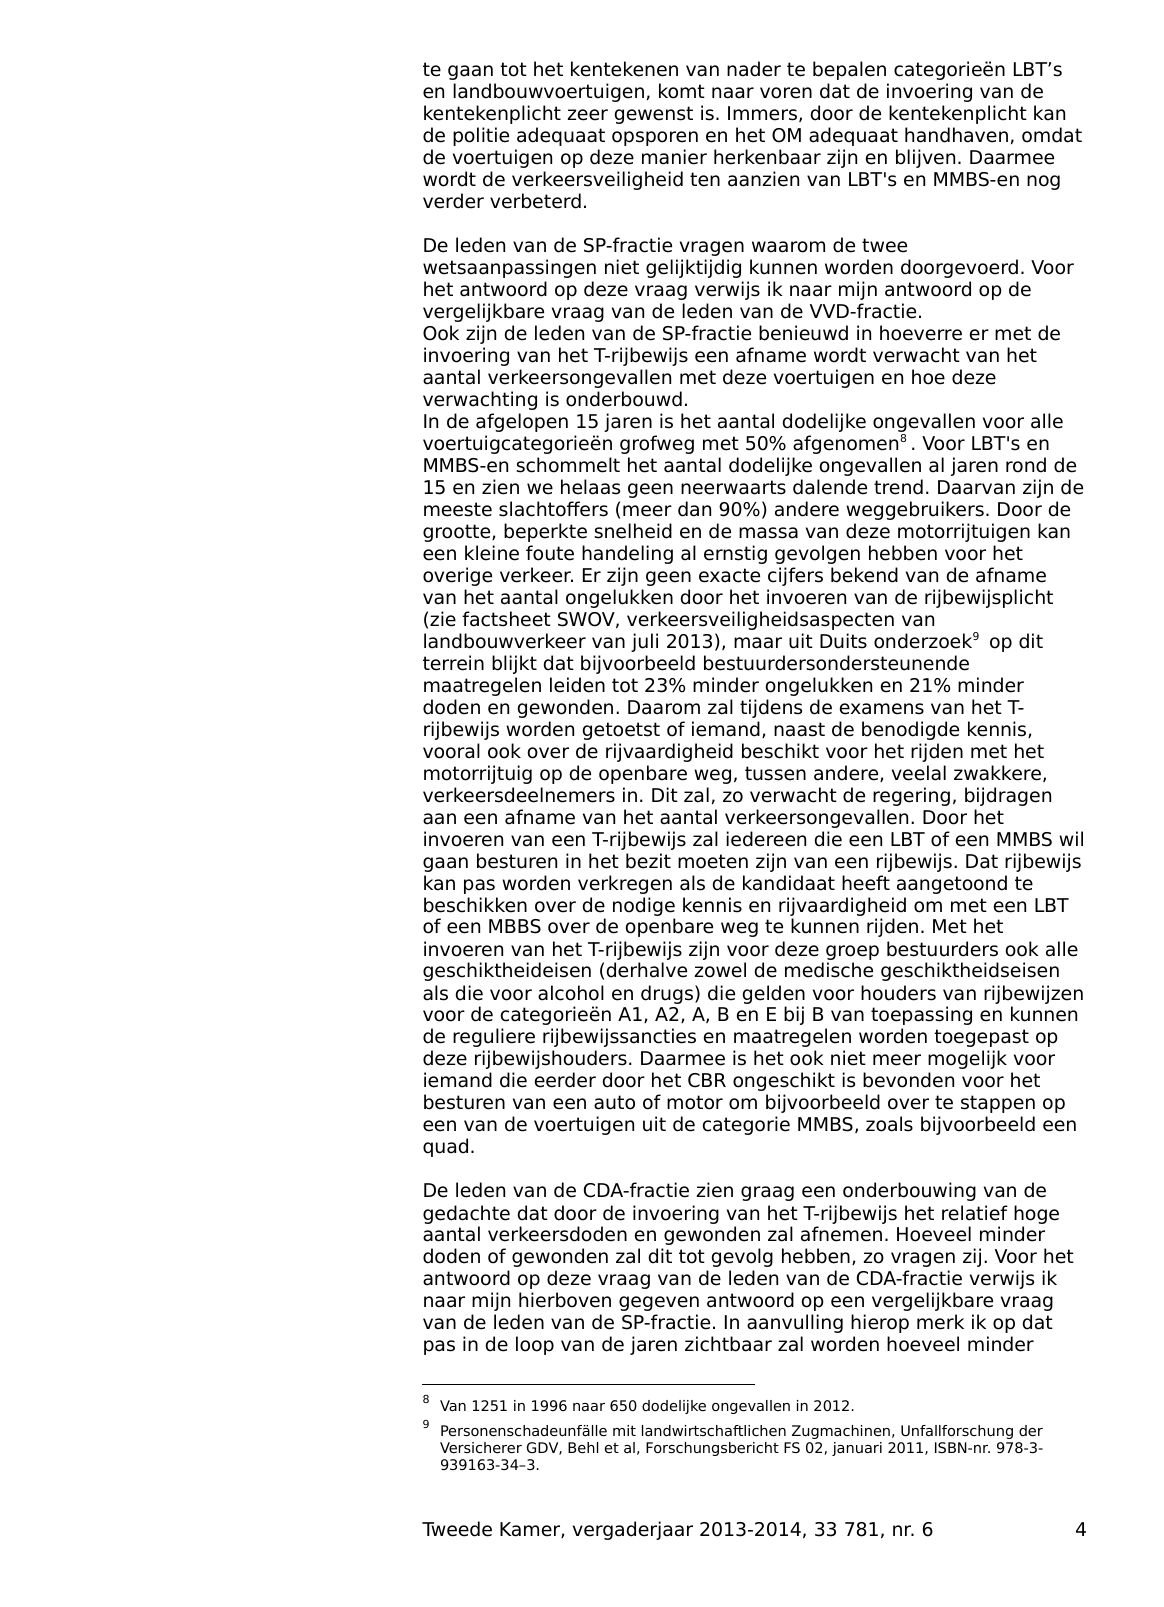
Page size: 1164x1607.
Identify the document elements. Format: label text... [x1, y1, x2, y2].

text Ook zijn de leden van de SP-fractie benieuwd in hoeverre er met de invoering van het T-rijbewijs een afname wordt verwacht van het aantal verkeersongevallen met deze voertuigen en hoe deze verwachting is onderbouwd. [422, 323, 1087, 411]
text De leden van de CDA-fractie zien graag een onderbouwing van de gedachte dat door de invoering van het T-rijbewijs het relatief hoge aantal verkeersdoden en gewonden zal afnemen. Hoeveel minder doden of gewonden zal dit tot gevolg hebben, zo vragen zij. Voor het antwoord op deze vraag van de leden van de CDA-fractie verwijs ik naar mijn hierboven gegeven antwoord op een vergelijkbare vraag van de leden van de SP-fractie. In aanvulling hierop merk ik op dat pas in de loop van de jaren zichtbaar zal worden hoeveel minder [422, 1180, 1087, 1356]
text De leden van de SP-fractie vragen waarom de twee wetsaanpassingen niet gelijktijdig kunnen worden doorgevoerd. Voor het antwoord op deze vraag verwijs ik naar mijn antwoord op de vergelijkbare vraag van de leden van de VVD-fractie. [422, 235, 1087, 323]
text Van 1251 in 1996 naar 650 dodelijke ongevallen in 2012. [422, 1393, 1087, 1416]
text Personenschadeunfälle mit landwirtschaftlichen Zugmachinen, Unfallforschung der Versicherer GDV, Behl et al, Forschungsbericht FS 02, januari 2011, ISBN-nr. 978-3-939163-34–3. [422, 1418, 1087, 1474]
text te gaan tot het kentekenen van nader te bepalen categorieën LBT’s en landbouwvoertuigen, komt naar voren dat de invoering van de kentekenplicht zeer gewenst is. Immers, door de kentekenplicht kan de politie adequaat opsporen en het OM adequaat handhaven, omdat de voertuigen op deze manier herkenbaar zijn en blijven. Daarmee wordt de verkeersveiligheid ten aanzien van LBT's en MMBS-en nog verder verbeterd. [422, 59, 1087, 213]
text In de afgelopen 15 jaren is het aantal dodelijke ongevallen voor alle voertuigcategorieën grofweg met 50% afgenomen. Voor LBT's en MMBS-en schommelt het aantal dodelijke ongevallen al jaren rond de 15 en zien we helaas geen neerwaarts dalende trend. Daarvan zijn de meeste slachtoffers (meer dan 90%) andere weggebruikers. Door de grootte, beperkte snelheid en de massa van deze motorrijtuigen kan een kleine foute handeling al ernstig gevolgen hebben voor het overige verkeer. Er zijn geen exacte cijfers bekend van de afname van het aantal ongelukken door het invoeren van de rijbewijsplicht (zie factsheet SWOV, verkeersveiligheidsaspecten van landbouwverkeer van juli 2013), maar uit Duits onderzoek op dit terrein blijkt dat bijvoorbeeld bestuurdersondersteunende maatregelen leiden tot 23% minder ongelukken en 21% minder doden en gewonden. Daarom zal tijdens de examens van het T-rijbewijs worden getoetst of iemand, naast de benodigde kennis, vooral ook over de rijvaardigheid beschikt voor het rijden met het motorrijtuig op de openbare weg, tussen andere, veelal zwakkere, verkeersdeelnemers in. Dit zal, zo verwacht de regering, bijdragen aan een afname van het aantal verkeersongevallen. Door het invoeren van een T-rijbewijs zal iedereen die een LBT of een MMBS wil gaan besturen in het bezit moeten zijn van een rijbewijs. Dat rijbewijs kan pas worden verkregen als de kandidaat heeft aangetoond te beschikken over de nodige kennis en rijvaardigheid om met een LBT of een MBBS over de openbare weg te kunnen rijden. Met het invoeren van het T-rijbewijs zijn voor deze groep bestuurders ook alle geschiktheideisen (derhalve zowel de medische geschiktheidseisen als die voor alcohol en drugs) die gelden voor houders van rijbewijzen voor de categorieën A1, A2, A, B en E bij B van toepassing en kunnen de reguliere rijbewijssancties en maatregelen worden toegepast op deze rijbewijshouders. Daarmee is het ook niet meer mogelijk voor iemand die eerder door het CBR ongeschikt is bevonden voor het besturen van een auto of motor om bijvoorbeeld over te stappen op een van de voertuigen uit de categorie MMBS, zoals bijvoorbeeld een quad. [422, 411, 1087, 1158]
